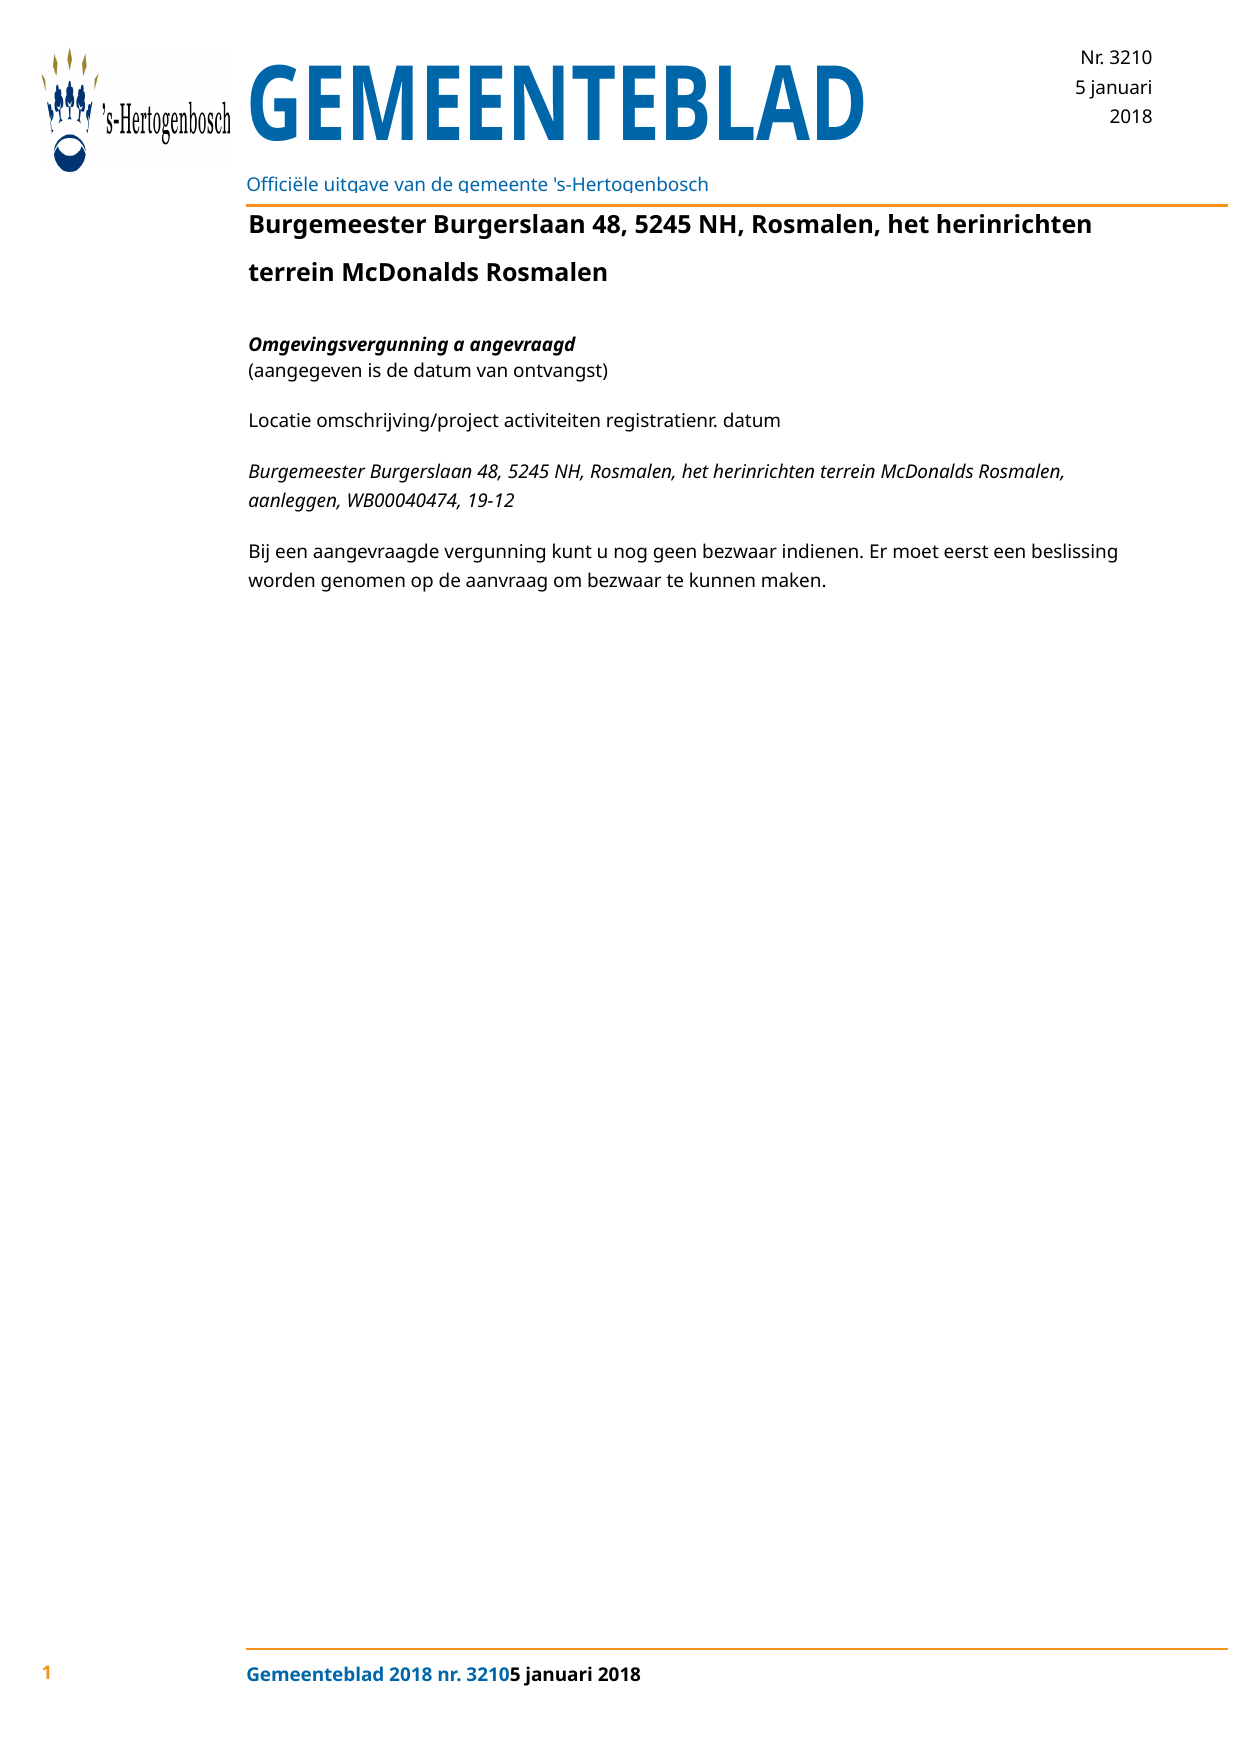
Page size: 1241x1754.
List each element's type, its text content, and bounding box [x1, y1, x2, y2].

text Burgemeester Burgerslaan 48, 5245 NH, Rosmalen, het herinrichten terrein McDonalds Rosmalen [248, 207, 1152, 288]
text Omgevingsvergunning a angevraagd [248, 331, 1152, 357]
text Burgemeester Burgerslaan 48, 5245 NH, Rosmalen, het herinrichten terrein McDonalds Rosmalen, aanleggen, WB00040474, 19-12 [248, 458, 1152, 513]
text Locatie omschrijving/project activiteiten registratienr. datum [248, 408, 1152, 433]
picture [41, 47, 231, 172]
text Bij een aangevraagde vergunning kunt u nog geen bezwaar indienen. Er moet eerst een beslissing worden genomen op de aanvraag om bezwaar te kunnen maken. [248, 538, 1152, 593]
text (aangegeven is de datum van ontvangst) [248, 357, 1152, 383]
